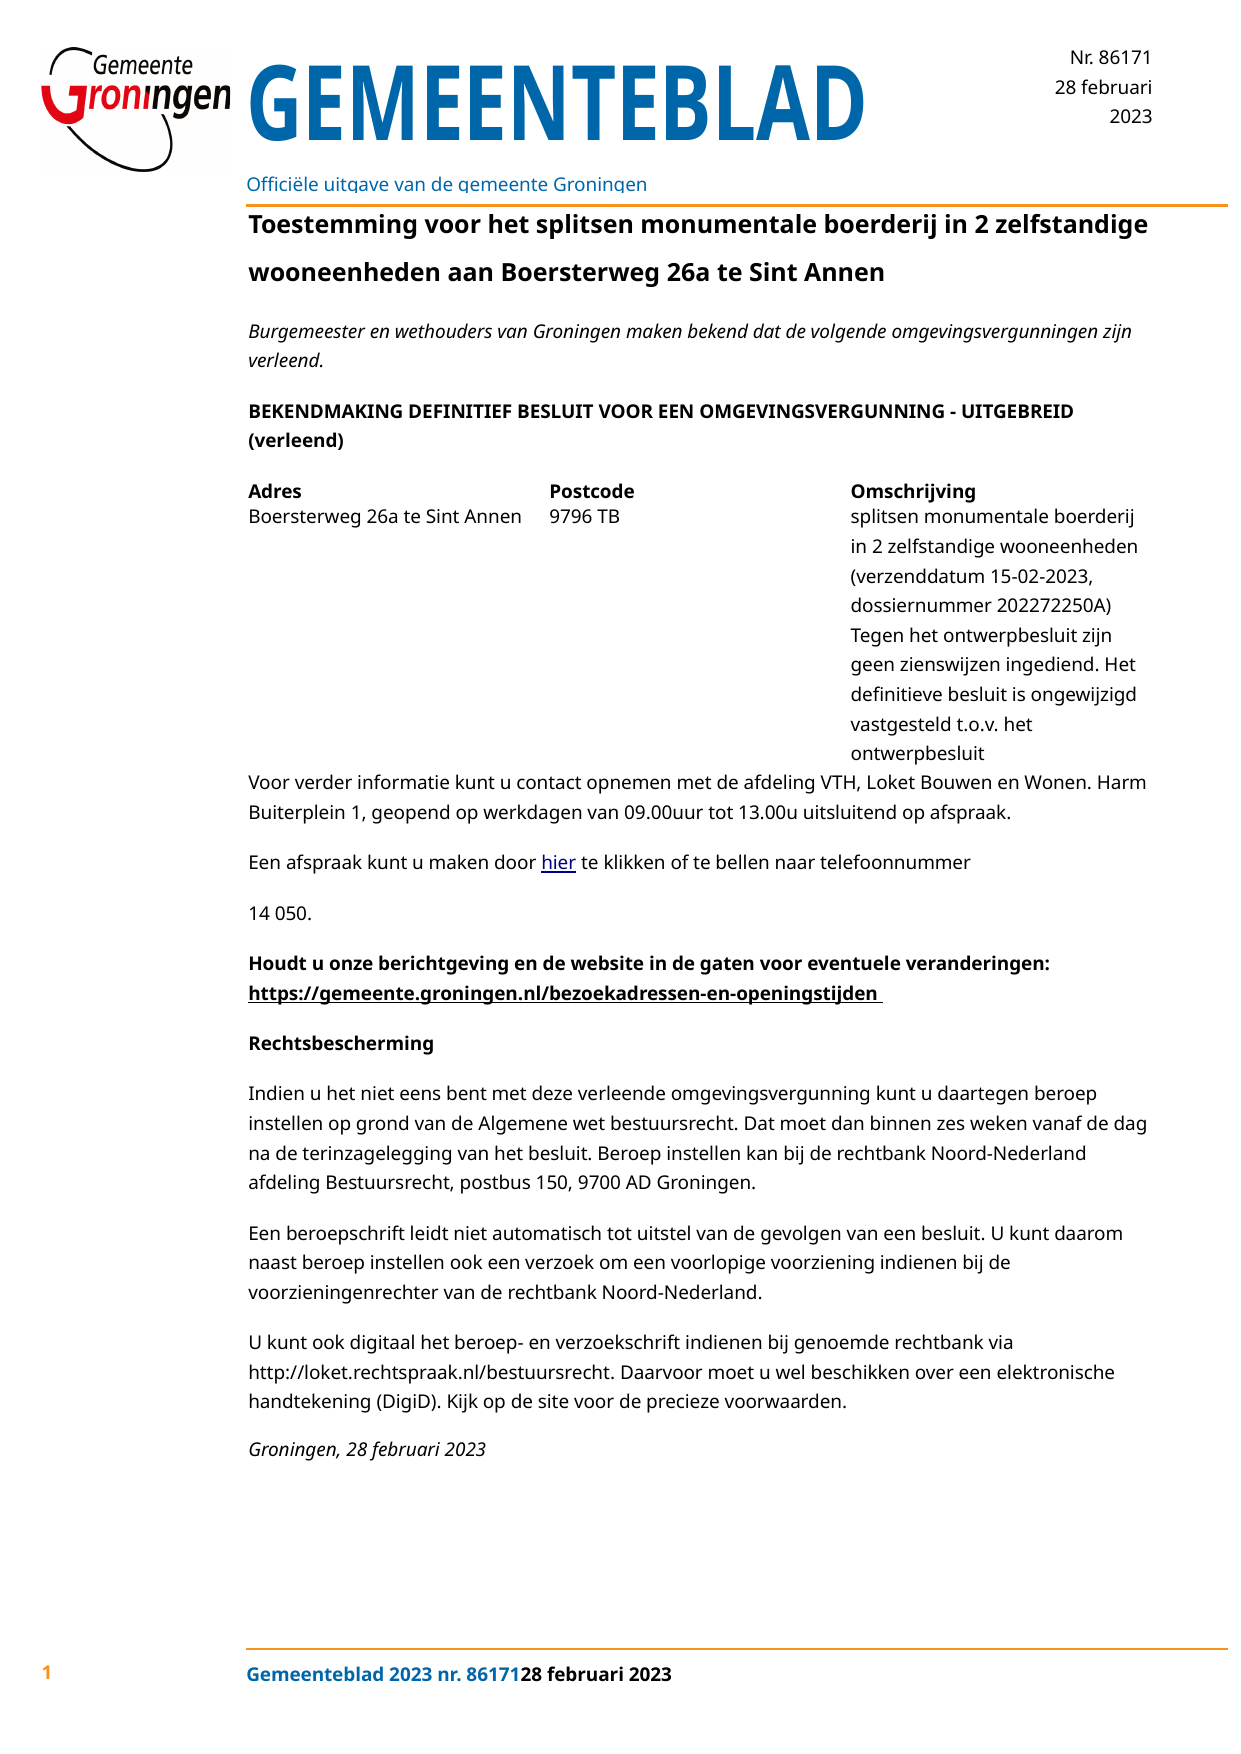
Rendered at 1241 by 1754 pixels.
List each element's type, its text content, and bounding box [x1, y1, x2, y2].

text Een afspraak kunt u maken door hier te klikken of te bellen naar telefoonnummer [248, 849, 1152, 875]
table_cell splitsen monumentale boerderij in 2 zelfstandige wooneenheden (verzenddatum 15-02-2023, dossiernummer 202272250A) Tegen het ontwerpbesluit zijn geen zienswijzen ingediend. Het definitieve besluit is ongewijzigd vastgesteld t.o.v. het ontwerpbesluit [850, 504, 1152, 766]
table_header Adres [248, 478, 549, 504]
table_header Postcode [549, 478, 850, 504]
text BEKENDMAKING DEFINITIEF BESLUIT VOOR EEN OMGEVINGSVERGUNNING - UITGEBREID (verleend) [248, 398, 1152, 453]
text Indien u het niet eens bent met deze verleende omgevingsvergunning kunt u daartegen beroep instellen op grond van de Algemene wet bestuursrecht. Dat moet dan binnen zes weken vanaf de dag na de terinzagelegging van het besluit. Beroep instellen kan bij de rechtbank Noord-Nederland afdeling Bestuursrecht, postbus 150, 9700 AD Groningen. [248, 1081, 1152, 1195]
text Een beroepschrift leidt niet automatisch tot uitstel van de gevolgen van een besluit. U kunt daarom naast beroep instellen ook een verzoek om een voorlopige voorziening indienen bij de voorzieningenrechter van de rechtbank Noord-Nederland. [248, 1220, 1152, 1305]
picture [41, 47, 231, 172]
text Houdt u onze berichtgeving en de website in de gaten voor eventuele veranderingen: https://gemeente.groningen.nl/bezoekadressen-en-openingstijden [248, 950, 1152, 1006]
table_header Omschrijving [850, 478, 1152, 504]
text Toestemming voor het splitsen monumentale boerderij in 2 zelfstandige wooneenheden aan Boersterweg 26a te Sint Annen [248, 207, 1152, 288]
text Rechtsbescherming [248, 1030, 1152, 1056]
text Groningen, 28 februari 2023 [248, 1436, 1152, 1462]
table_cell 9796 TB [549, 504, 850, 766]
text Burgemeester en wethouders van Groningen maken bekend dat de volgende omgevingsvergunningen zijn verleend. [248, 318, 1152, 373]
text U kunt ook digitaal het beroep- en verzoekschrift indienen bij genoemde rechtbank via http://loket.rechtspraak.nl/bestuursrecht. Daarvoor moet u wel beschikken over een elektronische handtekening (DigiD). Kijk op de site voor de precieze voorwaarden. [248, 1329, 1152, 1414]
text 14 050. [248, 900, 1152, 926]
table_cell Boersterweg 26a te Sint Annen [248, 504, 549, 766]
text Voor verder informatie kunt u contact opnemen met de afdeling VTH, Loket Bouwen en Wonen. Harm Buiterplein 1, geopend op werkdagen van 09.00uur tot 13.00u uitsluitend op afspraak. [248, 769, 1152, 825]
